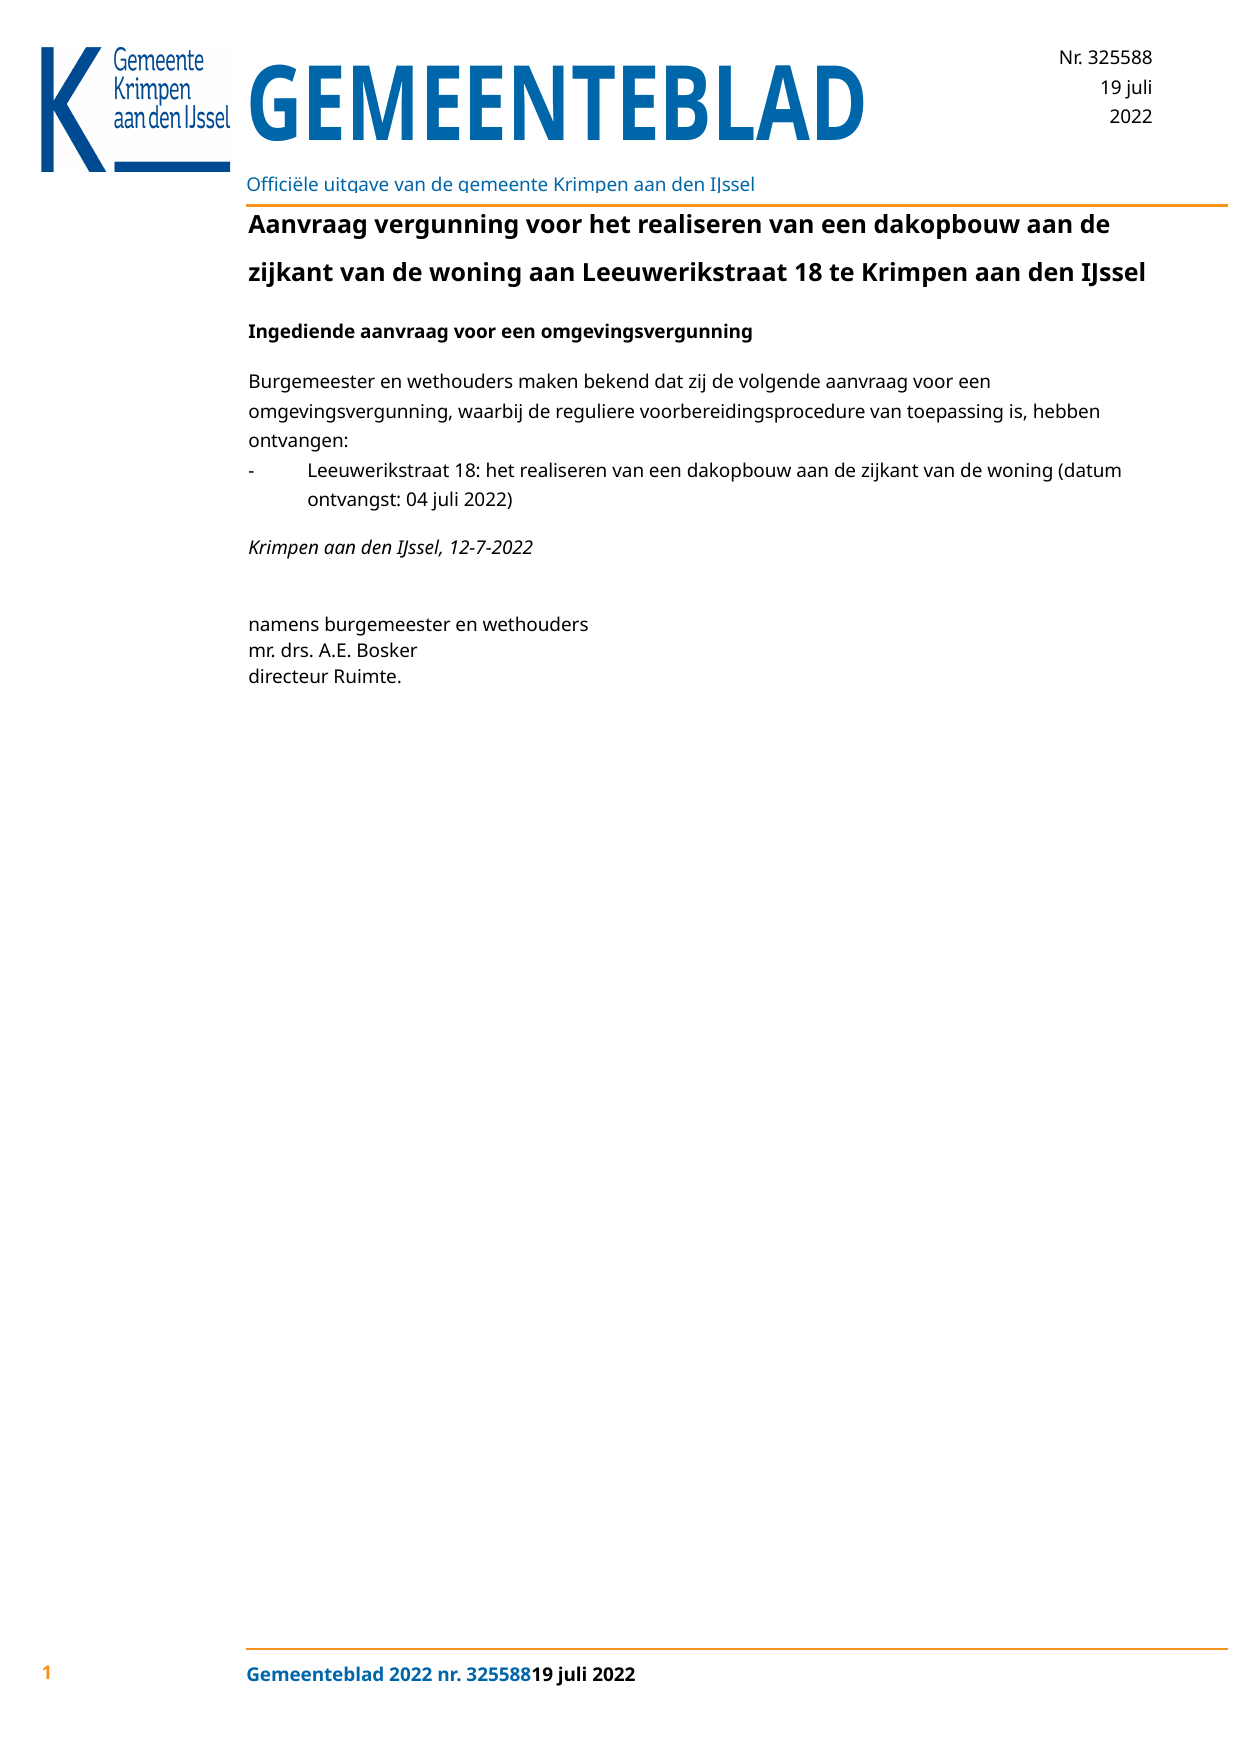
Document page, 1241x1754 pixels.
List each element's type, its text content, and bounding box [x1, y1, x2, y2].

picture [41, 47, 231, 172]
text directeur Ruimte. [248, 663, 1152, 689]
text Ingediende aanvraag voor een omgevingsvergunning [248, 318, 1152, 344]
list Leeuwerikstraat 18: het realiseren van een dakopbouw aan de zijkant van de woning (datum ontvangst: 04 juli 2022) [248, 457, 1152, 512]
text Aanvraag vergunning voor het realiseren van een dakopbouw aan de zijkant van de woning aan Leeuwerikstraat 18 te Krimpen aan den IJssel [248, 207, 1152, 288]
text namens burgemeester en wethouders [248, 612, 1152, 637]
text Krimpen aan den IJssel, 12-7-2022 [248, 534, 1152, 560]
text mr. drs. A.E. Bosker [248, 637, 1152, 663]
text Burgemeester en wethouders maken bekend dat zij de volgende aanvraag voor een omgevingsvergunning, waarbij de reguliere voorbereidingsprocedure van toepassing is, hebben ontvangen: [248, 368, 1152, 453]
